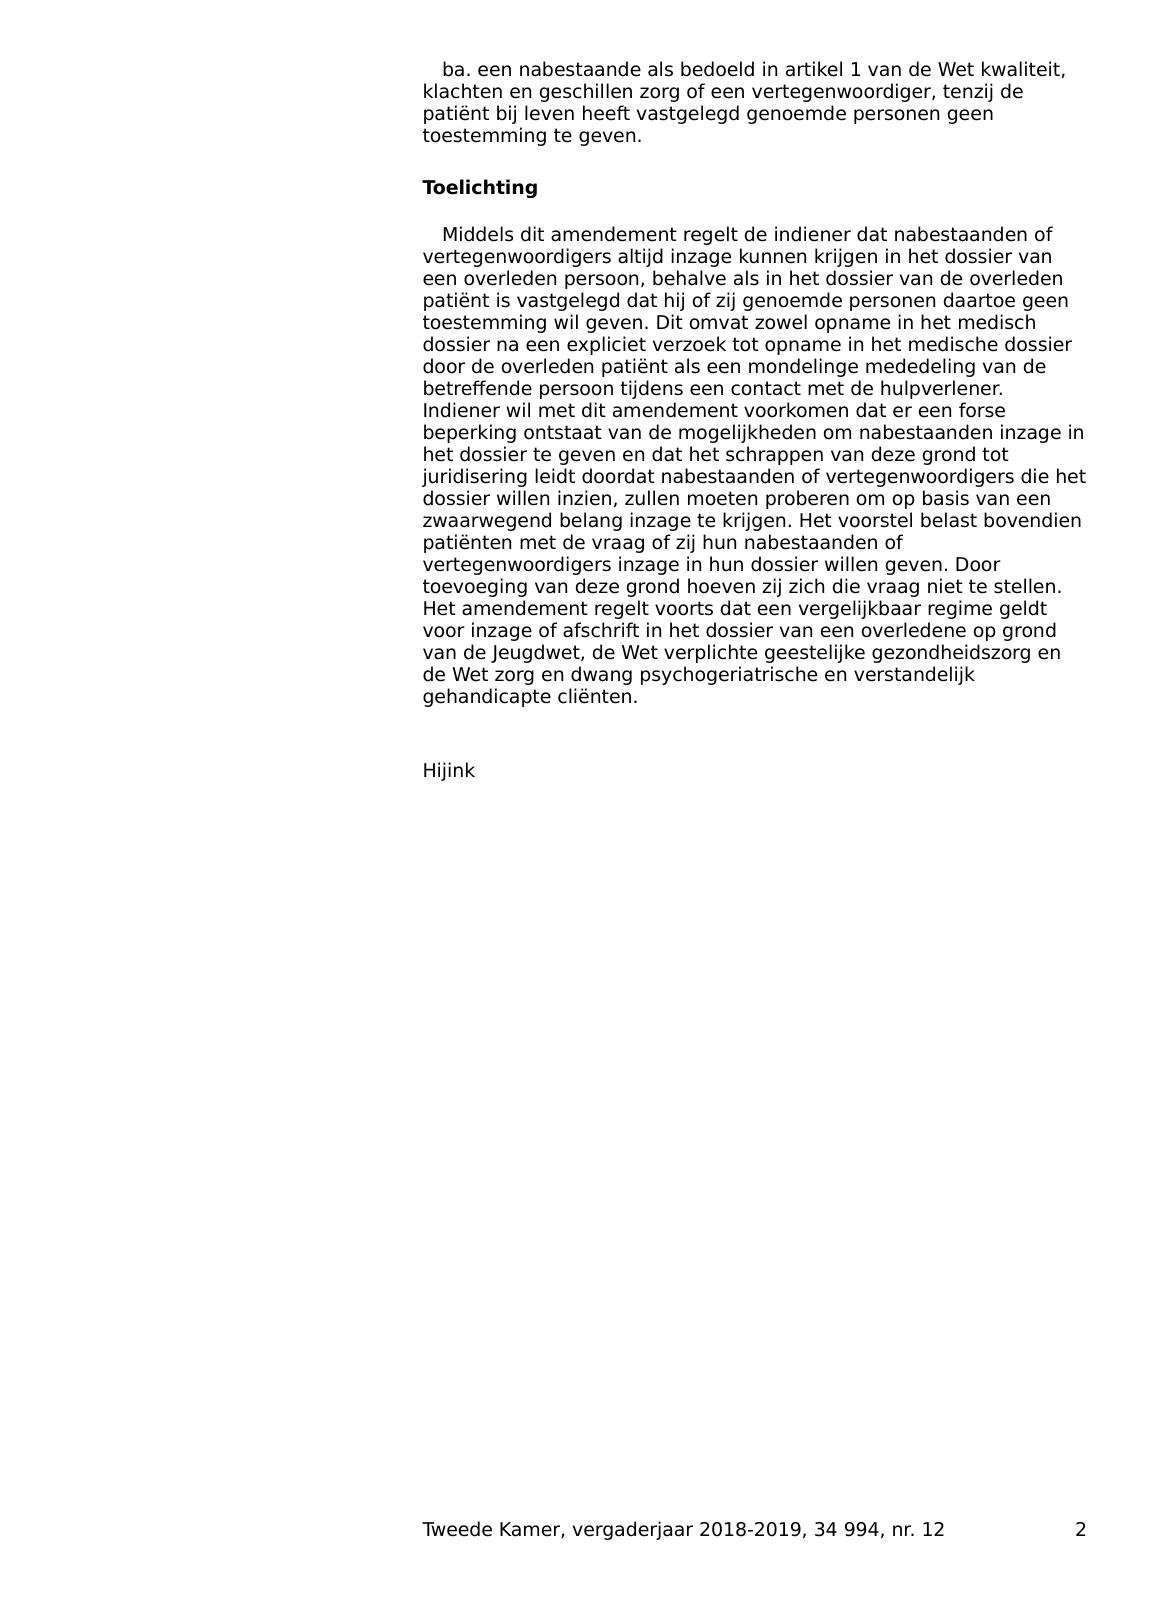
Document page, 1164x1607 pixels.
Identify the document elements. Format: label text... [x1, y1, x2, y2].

text Hijink [422, 737, 1087, 781]
text ba. een nabestaande als bedoeld in artikel 1 van de Wet kwaliteit, klachten en geschillen zorg of een vertegenwoordiger, tenzij de patiënt bij leven heeft vastgelegd genoemde personen geen toestemming te geven. [422, 59, 1087, 147]
text Middels dit amendement regelt de indiener dat nabestaanden of vertegenwoordigers altijd inzage kunnen krijgen in het dossier van een overleden persoon, behalve als in het dossier van de overleden patiënt is vastgelegd dat hij of zij genoemde personen daartoe geen toestemming wil geven. Dit omvat zowel opname in het medisch dossier na een expliciet verzoek tot opname in het medische dossier door de overleden patiënt als een mondelinge mededeling van de betreffende persoon tijdens een contact met de hulpverlener. Indiener wil met dit amendement voorkomen dat er een forse beperking ontstaat van de mogelijkheden om nabestaanden inzage in het dossier te geven en dat het schrappen van deze grond tot juridisering leidt doordat nabestaanden of vertegenwoordigers die het dossier willen inzien, zullen moeten proberen om op basis van een zwaarwegend belang inzage te krijgen. Het voorstel belast bovendien patiënten met de vraag of zij hun nabestaanden of vertegenwoordigers inzage in hun dossier willen geven. Door toevoeging van deze grond hoeven zij zich die vraag niet te stellen. Het amendement regelt voorts dat een vergelijkbaar regime geldt voor inzage of afschrift in het dossier van een overledene op grond van de Jeugdwet, de Wet verplichte geestelijke gezondheidszorg en de Wet zorg en dwang psychogeriatrische en verstandelijk gehandicapte cliënten. [422, 224, 1087, 707]
subtitle Toelichting [422, 177, 1087, 199]
